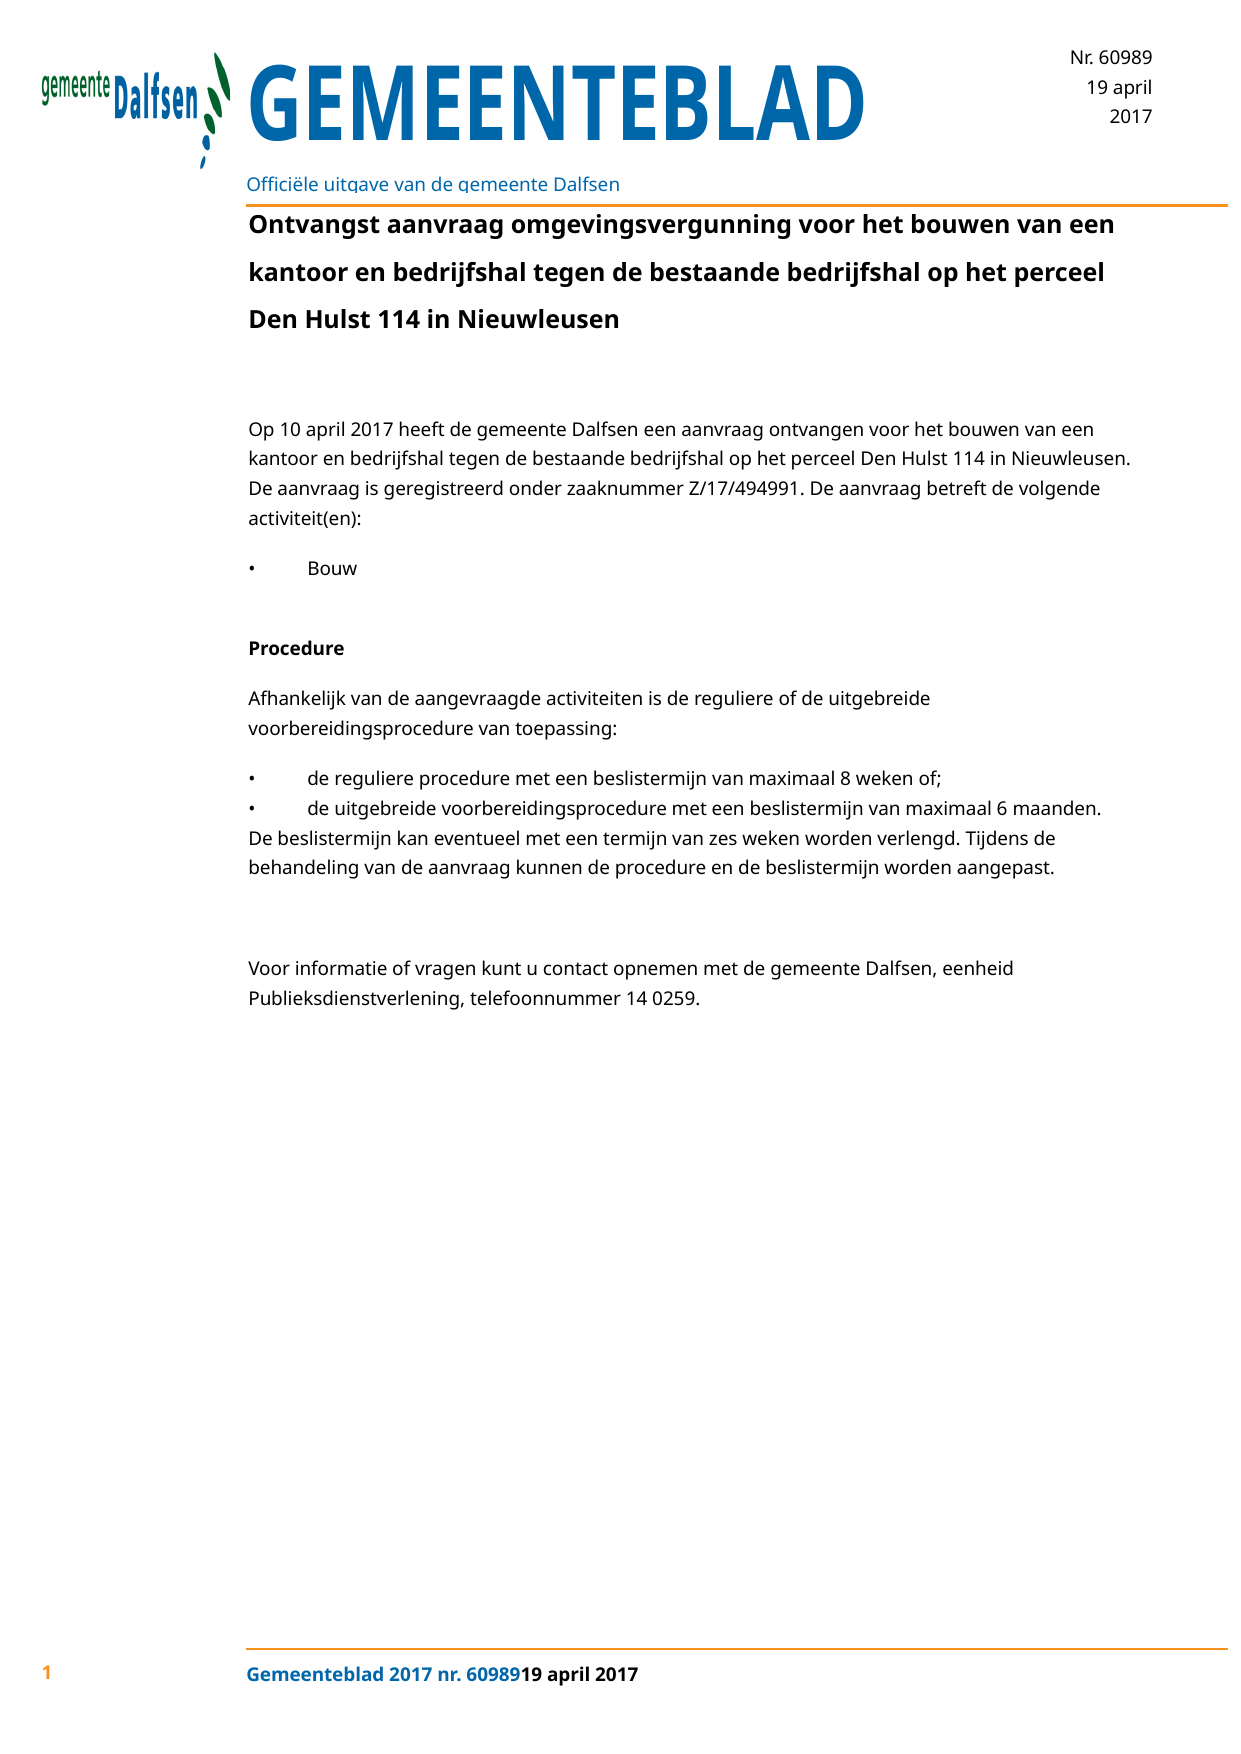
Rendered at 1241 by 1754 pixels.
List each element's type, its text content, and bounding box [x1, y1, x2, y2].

text De beslistermijn kan eventueel met een termijn van zes weken worden verlengd. Tijdens de behandeling van de aanvraag kunnen de procedure en de beslistermijn worden aangepast. [248, 825, 1152, 880]
text Voor informatie of vragen kunt u contact opnemen met de gemeente Dalfsen, eenheid Publieksdienstverlening, telefoonnummer 14 0259. [248, 955, 1152, 1010]
list Bouw [248, 555, 1152, 581]
text Ontvangst aanvraag omgevingsvergunning voor het bouwen van een kantoor en bedrijfshal tegen de bestaande bedrijfshal op het perceel Den Hulst 114 in Nieuwleusen [248, 207, 1152, 336]
text Procedure [248, 635, 1152, 661]
text Op 10 april 2017 heeft de gemeente Dalfsen een aanvraag ontvangen voor het bouwen van een kantoor en bedrijfshal tegen de bestaande bedrijfshal op het perceel Den Hulst 114 in Nieuwleusen. De aanvraag is geregistreerd onder zaaknummer Z/17/494991. De aanvraag betreft de volgende activiteit(en): [248, 416, 1152, 530]
text Afhankelijk van de aangevraagde activiteiten is de reguliere of de uitgebreide voorbereidingsprocedure van toepassing: [248, 686, 1152, 741]
list de reguliere procedure met een beslistermijn van maximaal 8 weken of; [248, 766, 1152, 791]
picture [41, 47, 231, 172]
list de uitgebreide voorbereidingsprocedure met een beslistermijn van maximaal 6 maanden. [248, 795, 1152, 821]
